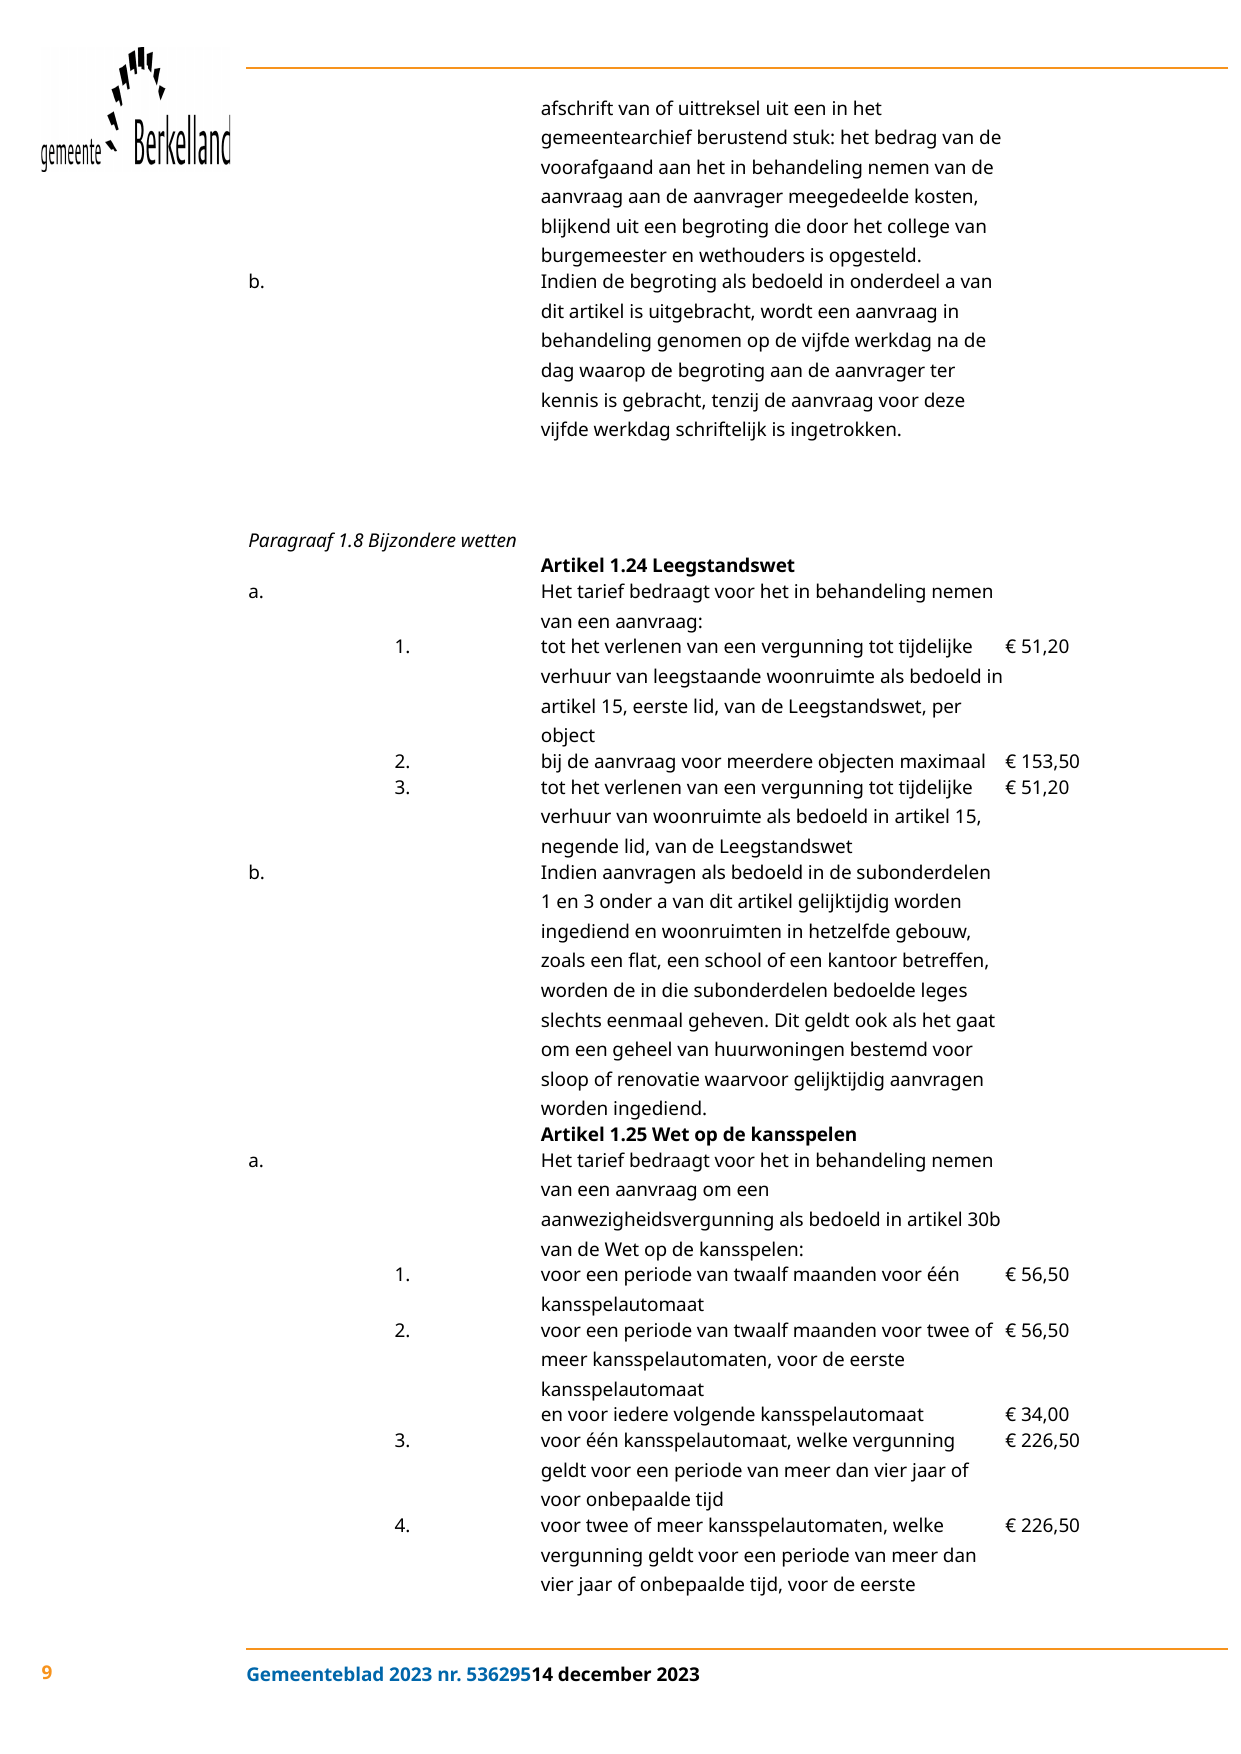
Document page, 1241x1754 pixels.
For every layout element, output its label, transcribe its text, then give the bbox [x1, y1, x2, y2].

table_cell en voor iedere volgende kansspelautomaat [541, 1402, 1005, 1427]
table_cell [1005, 442, 1152, 468]
table_cell [248, 1261, 394, 1317]
table_cell [541, 442, 1005, 468]
table_cell tot het verlenen van een vergunning tot tijdelijke verhuur van leegstaande woonruimte als bedoeld in artikel 15, eerste lid, van de Leegstandswet, per object [541, 634, 1005, 748]
table_cell € 34,00 [1005, 1402, 1152, 1427]
table_cell a. [248, 1147, 394, 1261]
table_cell [1005, 269, 1152, 442]
table_cell 1. [394, 1261, 541, 1317]
table_cell [394, 1402, 541, 1427]
table_cell 3. [394, 1428, 541, 1512]
table_cell Paragraaf 1.8 Bijzondere wetten [248, 468, 1005, 553]
table_cell € 51,20 [1005, 774, 1152, 859]
table_cell [1005, 468, 1152, 553]
table_cell € 226,50 [1005, 1428, 1152, 1512]
table_cell [248, 748, 394, 774]
picture [41, 47, 231, 172]
table_cell [1005, 859, 1152, 1121]
table_cell [248, 1428, 394, 1512]
table_cell b. [248, 859, 394, 1121]
table_cell [394, 553, 541, 578]
table_cell Indien de begroting als bedoeld in onderdeel a van dit artikel is uitgebracht, wordt een aanvraag in behandeling genomen op de vijfde werkdag na de dag waarop de begroting aan de aanvrager ter kennis is gebracht, tenzij de aanvraag voor deze vijfde werkdag schriftelijk is ingetrokken. [541, 269, 1005, 442]
table_cell voor een periode van twaalf maanden voor twee of meer kansspelautomaten, voor de eerste kansspelautomaat [541, 1317, 1005, 1402]
table_cell Artikel 1.25 Wet op de kansspelen [541, 1121, 1005, 1147]
table_cell Het tarief bedraagt voor het in behandeling nemen van een aanvraag om een aanwezigheidsvergunning als bedoeld in artikel 30b van de Wet op de kansspelen: [541, 1147, 1005, 1261]
table_cell voor twee of meer kansspelautomaten, welke vergunning geldt voor een periode van meer dan vier jaar of onbepaalde tijd, voor de eerste [541, 1512, 1005, 1597]
table_cell [248, 553, 394, 578]
table_cell € 56,50 [1005, 1261, 1152, 1317]
table_cell voor één kansspelautomaat, welke vergunning geldt voor een periode van meer dan vier jaar of voor onbepaalde tijd [541, 1428, 1005, 1512]
table_cell a. [248, 579, 394, 634]
table_cell voor een periode van twaalf maanden voor één kansspelautomaat [541, 1261, 1005, 1317]
table_cell 4. [394, 1512, 541, 1597]
table_cell [1005, 1121, 1152, 1147]
table_cell tot het verlenen van een vergunning tot tijdelijke verhuur van woonruimte als bedoeld in artikel 15, negende lid, van de Leegstandswet [541, 774, 1005, 859]
table_cell [248, 1121, 394, 1147]
table_cell € 51,20 [1005, 634, 1152, 748]
table_cell [248, 774, 394, 859]
table_cell € 56,50 [1005, 1317, 1152, 1402]
table_cell [394, 95, 541, 268]
table_cell [394, 442, 541, 468]
table_cell 2. [394, 748, 541, 774]
table_cell bij de aanvraag voor meerdere objecten maximaal [541, 748, 1005, 774]
table_cell afschrift van of uittreksel uit een in het gemeentearchief berustend stuk: het bedrag van de voorafgaand aan het in behandeling nemen van de aanvraag aan de aanvrager meegedeelde kosten, blijkend uit een begroting die door het college van burgemeester en wethouders is opgesteld. [541, 95, 1005, 268]
table_cell 3. [394, 774, 541, 859]
table_cell [394, 1147, 541, 1261]
table_cell [1005, 95, 1152, 268]
table_cell [394, 269, 541, 442]
table_cell Artikel 1.24 Leegstandswet [541, 553, 1005, 578]
table_cell [394, 1121, 541, 1147]
table_cell 1. [394, 634, 541, 748]
table_cell € 153,50 [1005, 748, 1152, 774]
table_cell [1005, 1147, 1152, 1261]
table_cell b. [248, 269, 394, 442]
table_cell [1005, 553, 1152, 578]
table_cell Indien aanvragen als bedoeld in de subonderdelen 1 en 3 onder a van dit artikel gelijktijdig worden ingediend en woonruimten in hetzelfde gebouw, zoals een flat, een school of een kantoor betreffen, worden de in die subonderdelen bedoelde leges slechts eenmaal geheven. Dit geldt ook als het gaat om een geheel van huurwoningen bestemd voor sloop of renovatie waarvoor gelijktijdig aanvragen worden ingediend. [541, 859, 1005, 1121]
table_cell [394, 579, 541, 634]
table_cell [1005, 579, 1152, 634]
table_cell Het tarief bedraagt voor het in behandeling nemen van een aanvraag: [541, 579, 1005, 634]
table_cell [248, 1317, 394, 1402]
table_cell [248, 634, 394, 748]
table_cell [248, 1402, 394, 1427]
table_cell € 226,50 [1005, 1512, 1152, 1597]
table_cell 2. [394, 1317, 541, 1402]
table_cell [248, 442, 394, 468]
table_cell [248, 1512, 394, 1597]
table_cell [248, 95, 394, 268]
table_cell [394, 859, 541, 1121]
